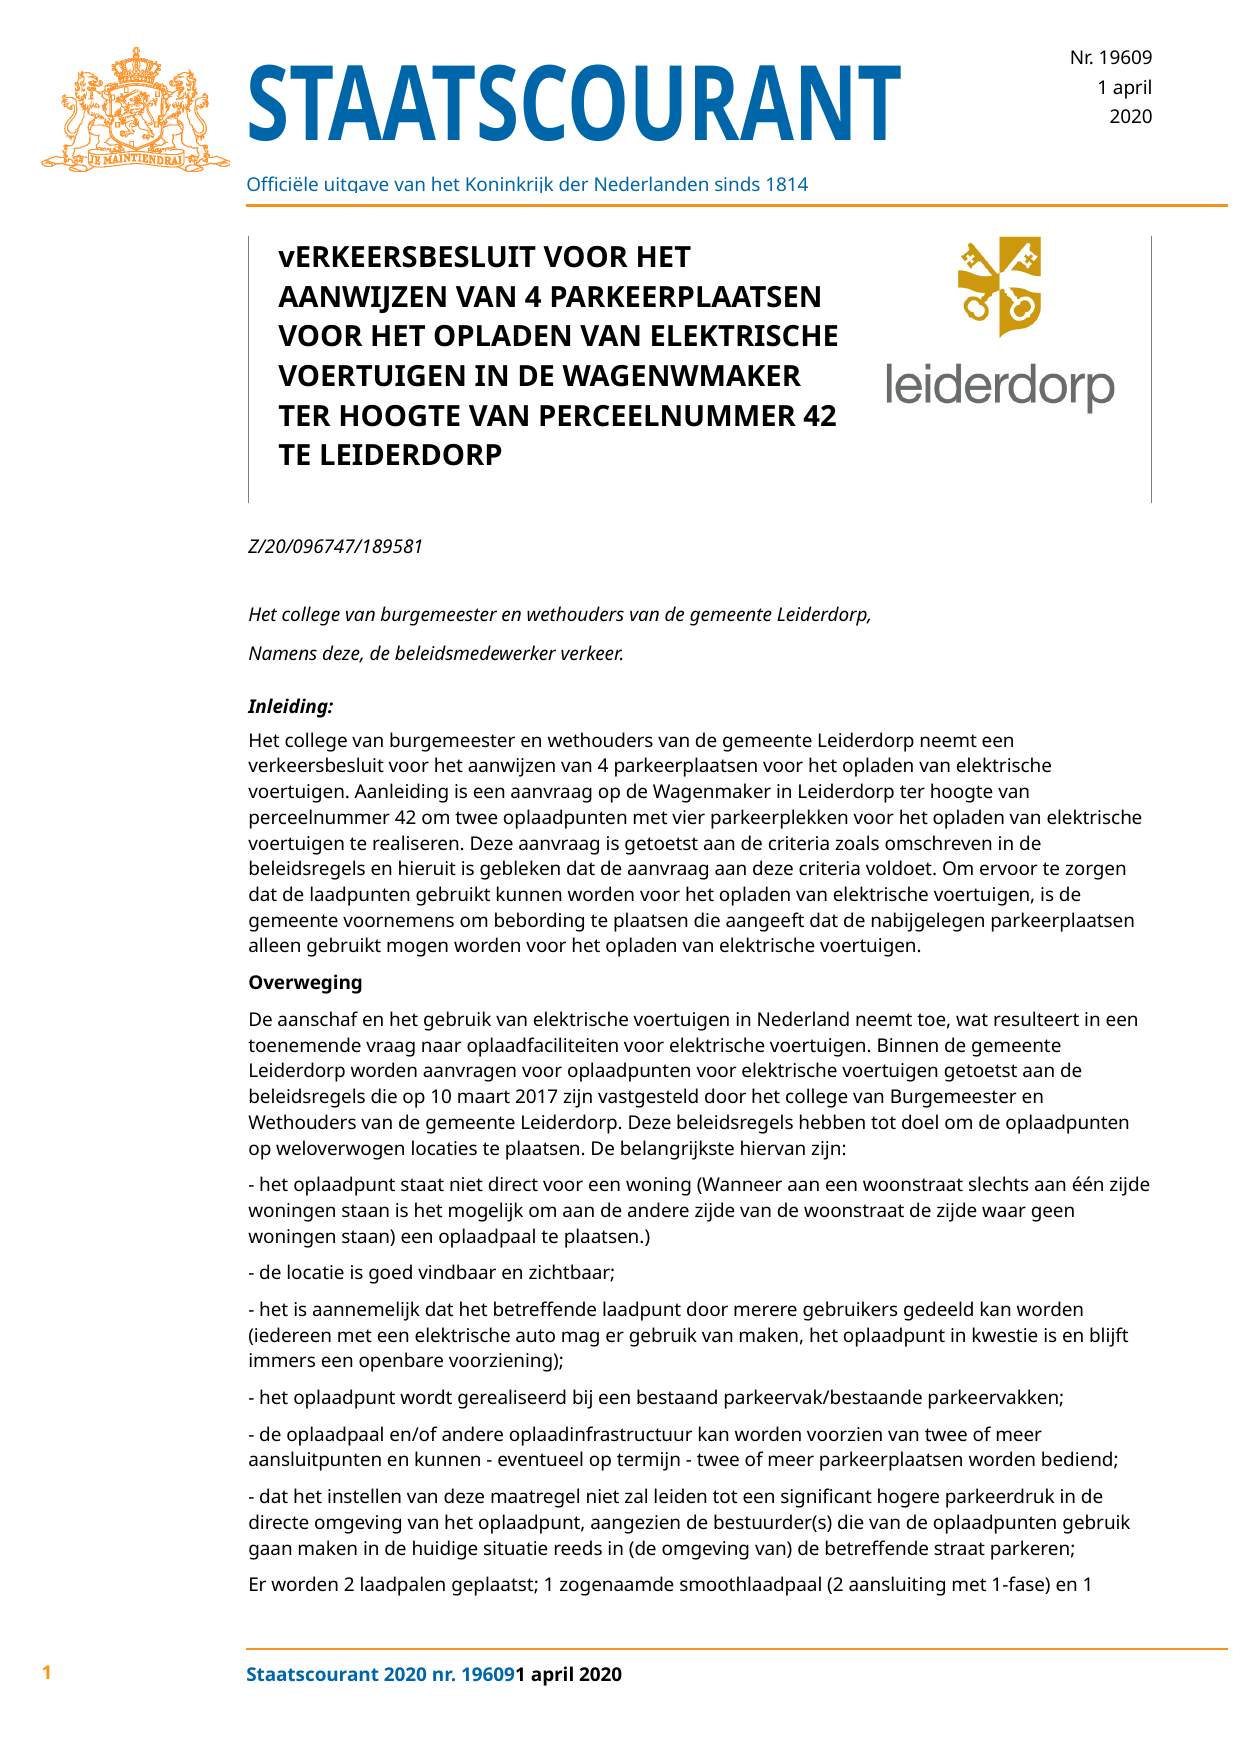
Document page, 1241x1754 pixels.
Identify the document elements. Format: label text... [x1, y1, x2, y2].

text - het oplaadpunt staat niet direct voor een woning (Wanneer aan een woonstraat slechts aan één zijde woningen staan is het mogelijk om aan de andere zijde van de woonstraat de zijde waar geen woningen staan) een oplaadpaal te plaatsen.) [248, 1171, 1152, 1248]
text Z/20/096747/189581 [248, 533, 1152, 559]
text - het oplaadpunt wordt gerealiseerd bij een bestaand parkeervak/bestaande parkeervakken; [248, 1384, 1152, 1410]
table_header vERKEERSBESLUIT VOOR HET AANWIJZEN VAN 4 PARKEERPLAATSEN VOOR HET OPLADEN VAN ELEKTRISCHE VOERTUIGEN IN DE WAGENWMAKER TER HOOGTE VAN PERCEELNUMMER 42 TE LEIDERDORP [249, 236, 850, 503]
text Het college van burgemeester en wethouders van de gemeente Leiderdorp, [248, 601, 1152, 626]
text - dat het instellen van deze maatregel niet zal leiden tot een significant hogere parkeerdruk in de directe omgeving van het oplaadpunt, aangezien de bestuurder(s) die van de oplaadpunten gebruik gaan maken in de huidige situatie reeds in (de omgeving van) de betreffende straat parkeren; [248, 1483, 1152, 1561]
text Inleiding: [248, 693, 1152, 718]
table_header [850, 414, 1151, 503]
text - de oplaadpaal en/of andere oplaadinfrastructuur kan worden voorzien van twee of meer aansluitpunten en kunnen - eventueel op termijn - twee of meer parkeerplaatsen worden bediend; [248, 1421, 1152, 1472]
text Het college van burgemeester en wethouders van de gemeente Leiderdorp neemt een verkeersbesluit voor het aanwijzen van 4 parkeerplaatsen voor het opladen van elektrische voertuigen. Aanleiding is een aanvraag op de Wagenmaker in Leiderdorp ter hoogte van perceelnummer 42 om twee oplaadpunten met vier parkeerplekken voor het opladen van elektrische voertuigen te realiseren. Deze aanvraag is getoetst aan de criteria zoals omschreven in de beleidsregels en hieruit is gebleken dat de aanvraag aan deze criteria voldoet. Om ervoor te zorgen dat de laadpunten gebruikt kunnen worden voor het opladen van elektrische voertuigen, is de gemeente voornemens om bebording te plaatsen die aangeeft dat de nabijgelegen parkeerplaatsen alleen gebruikt mogen worden voor het opladen van elektrische voertuigen. [248, 727, 1152, 958]
text Namens deze, de beleidsmedewerker verkeer. [248, 640, 1152, 666]
text Overweging [248, 969, 1152, 995]
text Er worden 2 laadpalen geplaatst; 1 zogenaamde smoothlaadpaal (2 aansluiting met 1-fase) en 1 [248, 1571, 1152, 1597]
picture [41, 47, 231, 172]
table_header [850, 236, 886, 413]
text De aanschaf en het gebruik van elektrische voertuigen in Nederland neemt toe, wat resulteert in een toenemende vraag naar oplaadfaciliteiten voor elektrische voertuigen. Binnen de gemeente Leiderdorp worden aanvragen voor oplaadpunten voor elektrische voertuigen getoetst aan de beleidsregels die op 10 maart 2017 zijn vastgesteld door het college van Burgemeester en Wethouders van de gemeente Leiderdorp. Deze beleidsregels hebben tot doel om de oplaadpunten op weloverwogen locaties te plaatsen. De belangrijkste hiervan zijn: [248, 1006, 1152, 1160]
picture [886, 236, 1115, 414]
text - het is aannemelijk dat het betreffende laadpunt door merere gebruikers gedeeld kan worden (iedereen met een elektrische auto mag er gebruik van maken, het oplaadpunt in kwestie is en blijft immers een openbare voorziening); [248, 1296, 1152, 1373]
text - de locatie is goed vindbaar en zichtbaar; [248, 1259, 1152, 1285]
table_header [1115, 236, 1151, 413]
